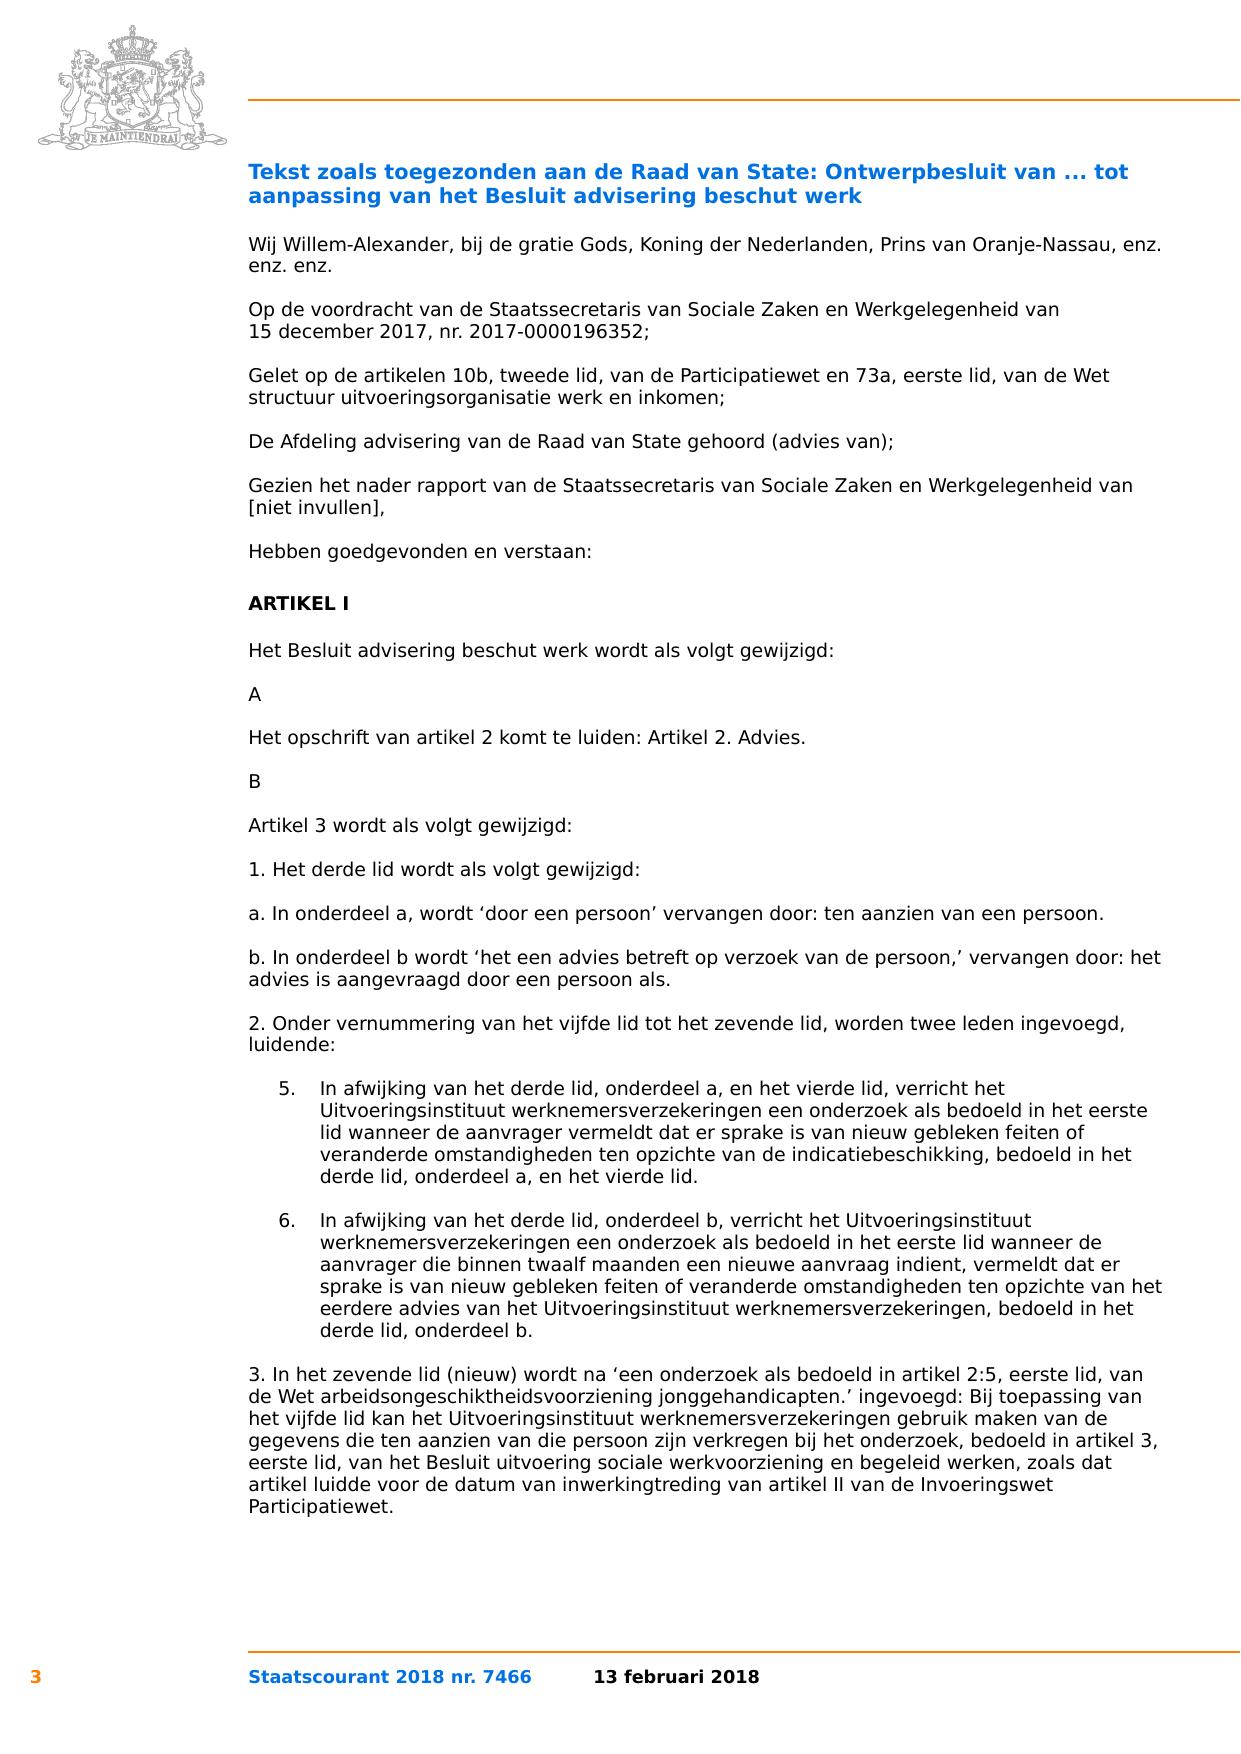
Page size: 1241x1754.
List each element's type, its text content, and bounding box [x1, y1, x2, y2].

text 3. In het zevende lid (nieuw) wordt na ‘een onderzoek als bedoeld in artikel 2:5, eerste lid, van de Wet arbeidsongeschiktheidsvoorziening jonggehandicapten.’ ingevoegd: Bij toepassing van het vijfde lid kan het Uitvoeringsinstituut werknemersverzekeringen gebruik maken van de gegevens die ten aanzien van die persoon zijn verkregen bij het onderzoek, bedoeld in artikel 3, eerste lid, van het Besluit uitvoering sociale werkvoorziening en begeleid werken, zoals dat artikel luidde voor de datum van inwerkingtreding van artikel II van de Invoeringswet Participatiewet. [248, 1364, 1163, 1518]
text A [248, 683, 1163, 705]
text Op de voordracht van de Staatssecretaris van Sociale Zaken en Werkgelegenheid van 15 december 2017, nr. 2017-0000196352; [248, 299, 1163, 343]
subtitle Tekst zoals toegezonden aan de Raad van State: Ontwerpbesluit van ... tot aanpassing van het Besluit advisering beschut werk [248, 160, 1163, 208]
text 2. Onder vernummering van het vijfde lid tot het zevende lid, worden twee leden ingevoegd, luidende: [248, 1012, 1163, 1056]
picture [38, 25, 227, 150]
text 6. In afwijking van het derde lid, onderdeel b, verricht het Uitvoeringsinstituut werknemersverzekeringen een onderzoek als bedoeld in het eerste lid wanneer de aanvrager die binnen twaalf maanden een nieuwe aanvraag indient, vermeldt dat er sprake is van nieuw gebleken feiten of veranderde omstandigheden ten opzichte van het eerdere advies van het Uitvoeringsinstituut werknemersverzekeringen, bedoeld in het derde lid, onderdeel b. [278, 1210, 1163, 1342]
text B [248, 771, 1163, 793]
text Artikel 3 wordt als volgt gewijzigd: [248, 815, 1163, 837]
text Gelet op de artikelen 10b, tweede lid, van de Participatiewet en 73a, eerste lid, van de Wet structuur uitvoeringsorganisatie werk en inkomen; [248, 365, 1163, 409]
text a. In onderdeel a, wordt ‘door een persoon’ vervangen door: ten aanzien van een persoon. [248, 903, 1163, 925]
text Het Besluit advisering beschut werk wordt als volgt gewijzigd: [248, 639, 1163, 662]
subtitle ARTIKEL I [248, 593, 1163, 614]
text b. In onderdeel b wordt ‘het een advies betreft op verzoek van de persoon,’ vervangen door: het advies is aangevraagd door een persoon als. [248, 947, 1163, 991]
text Het opschrift van artikel 2 komt te luiden: Artikel 2. Advies. [248, 727, 1163, 749]
text De Afdeling advisering van de Raad van State gehoord (advies van); [248, 431, 1163, 453]
text Hebben goedgevonden en verstaan: [248, 541, 1163, 563]
text Gezien het nader rapport van de Staatssecretaris van Sociale Zaken en Werkgelegenheid van [niet invullen], [248, 475, 1163, 519]
text Wij Willem-Alexander, bij de gratie Gods, Koning der Nederlanden, Prins van Oranje-Nassau, enz. enz. enz. [248, 233, 1163, 277]
text 5. In afwijking van het derde lid, onderdeel a, en het vierde lid, verricht het Uitvoeringsinstituut werknemersverzekeringen een onderzoek als bedoeld in het eerste lid wanneer de aanvrager vermeldt dat er sprake is van nieuw gebleken feiten of veranderde omstandigheden ten opzichte van de indicatiebeschikking, bedoeld in het derde lid, onderdeel a, en het vierde lid. [278, 1078, 1163, 1188]
text 1. Het derde lid wordt als volgt gewijzigd: [248, 859, 1163, 881]
